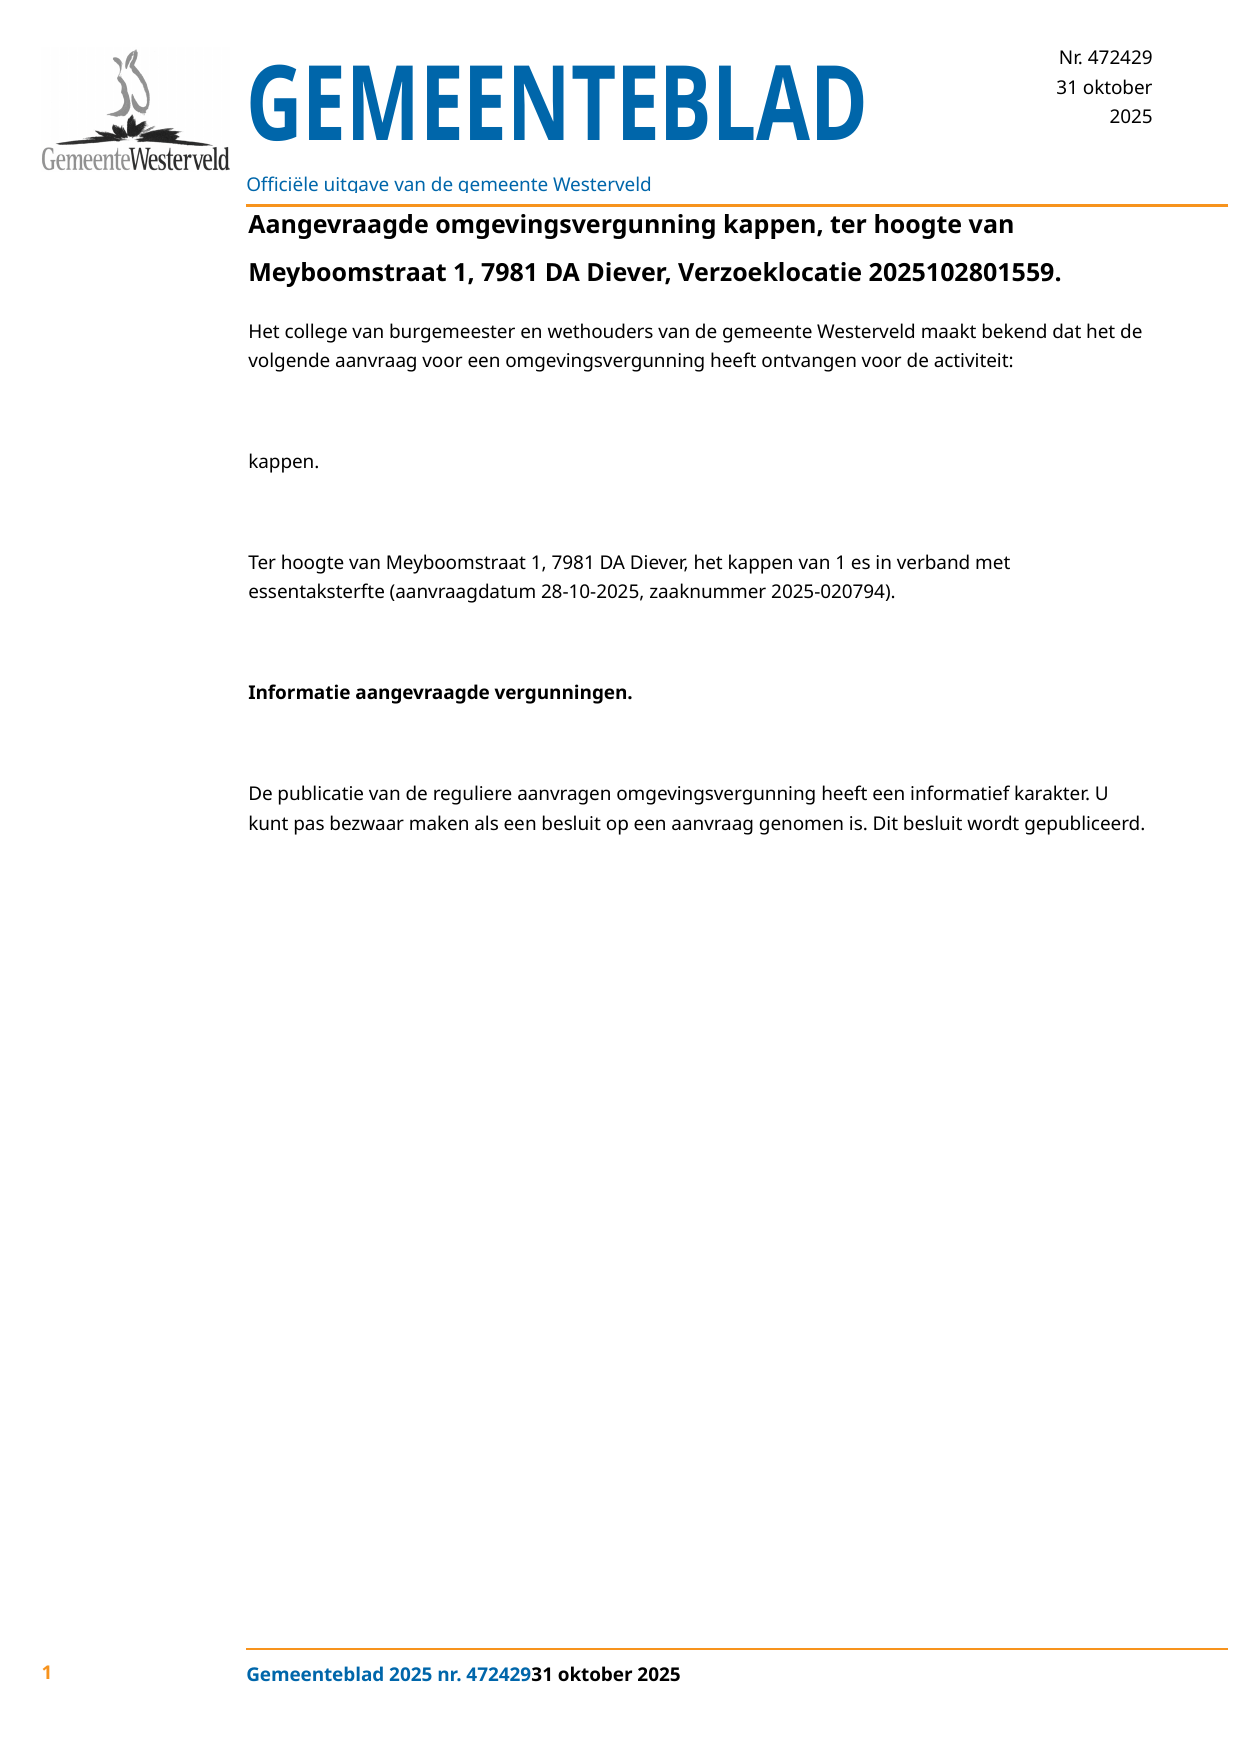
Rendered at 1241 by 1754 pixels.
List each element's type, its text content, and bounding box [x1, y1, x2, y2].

text Het college van burgemeester en wethouders van de gemeente Westerveld maakt bekend dat het de volgende aanvraag voor een omgevingsvergunning heeft ontvangen voor de activiteit: [248, 318, 1152, 373]
text De publicatie van de reguliere aanvragen omgevingsvergunning heeft een informatief karakter. U kunt pas bezwaar maken als een besluit op een aanvraag genomen is. Dit besluit wordt gepubliceerd. [248, 780, 1152, 836]
text kappen. [248, 448, 1152, 474]
text Aangevraagde omgevingsvergunning kappen, ter hoogte van Meyboomstraat 1, 7981 DA Diever, Verzoeklocatie 2025102801559. [248, 207, 1152, 288]
text Informatie aangevraagde vergunningen. [248, 679, 1152, 705]
picture [41, 47, 231, 172]
text Ter hoogte van Meyboomstraat 1, 7981 DA Diever, het kappen van 1 es in verband met essentaksterfte (aanvraagdatum 28-10-2025, zaaknummer 2025-020794). [248, 549, 1152, 604]
